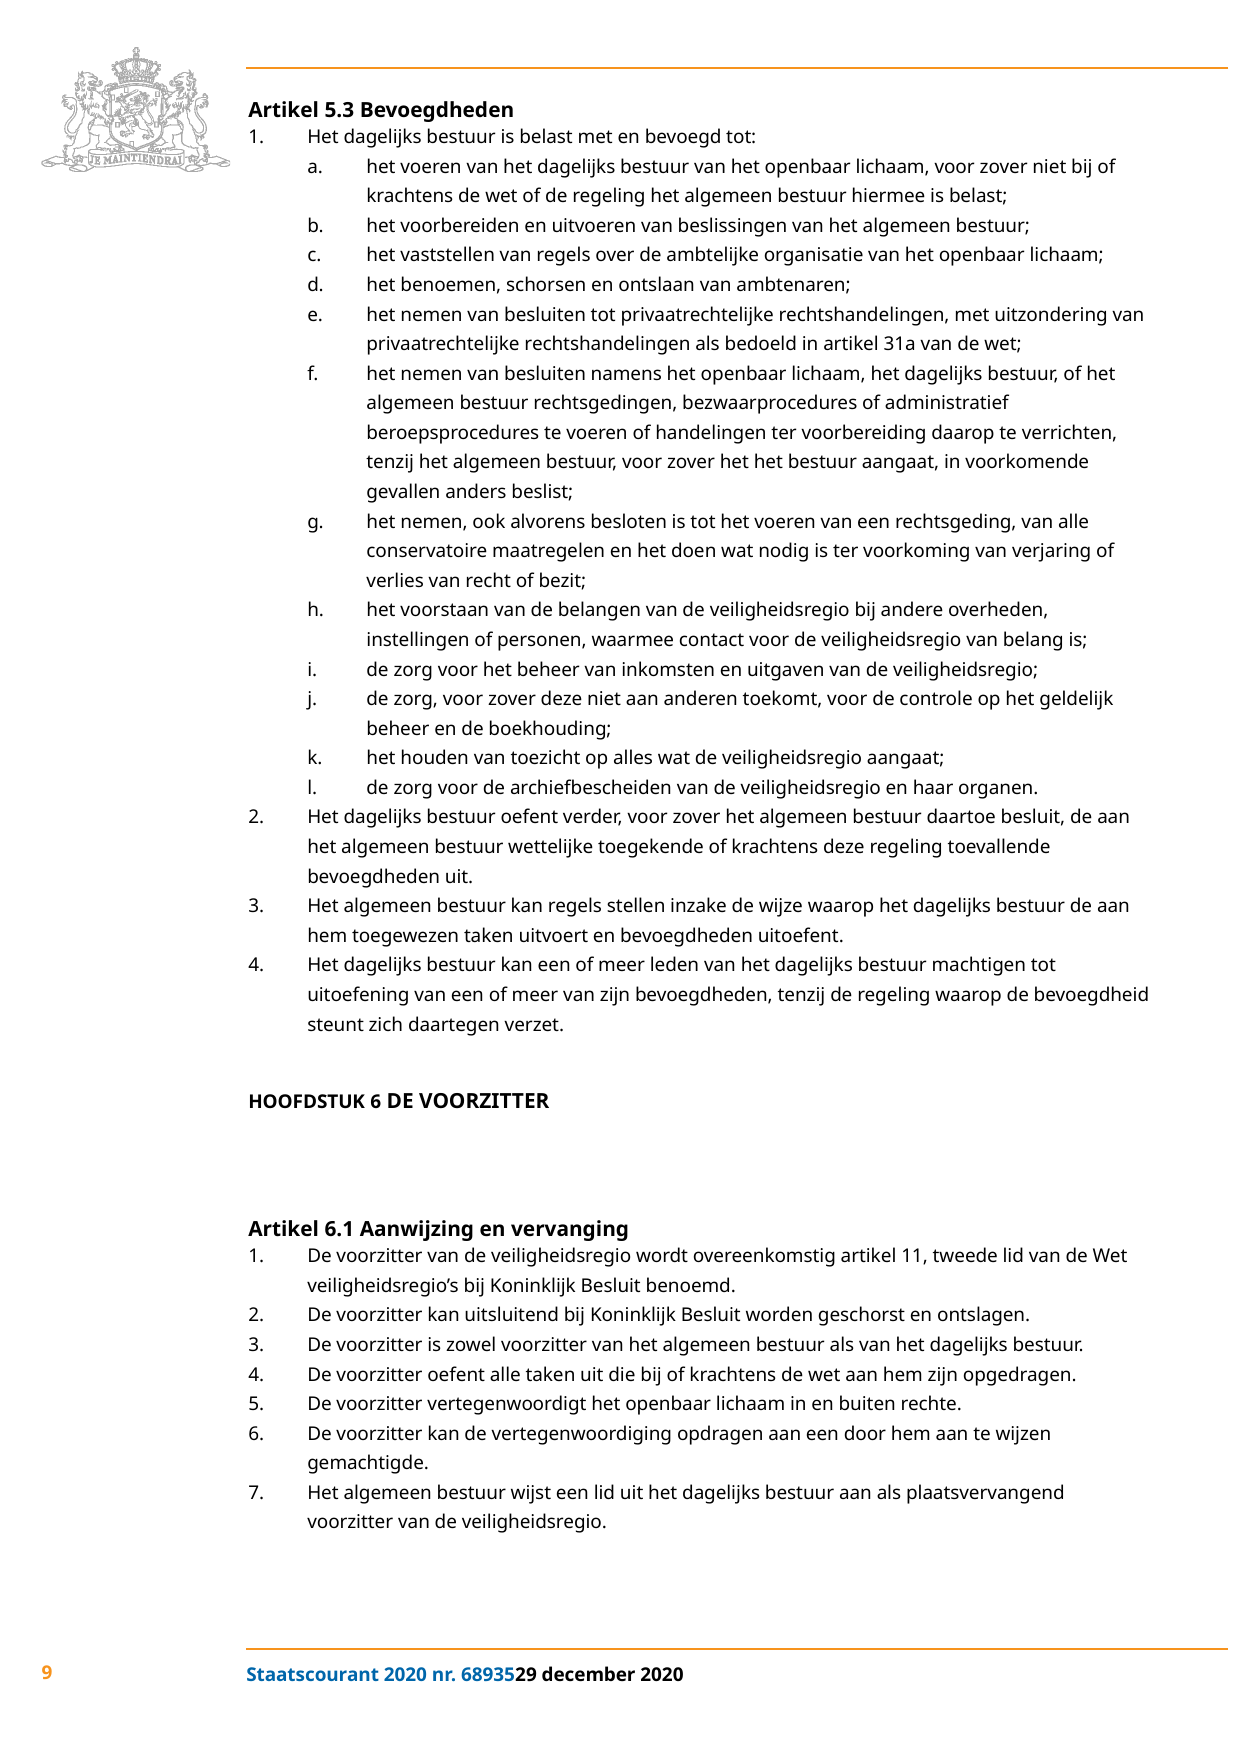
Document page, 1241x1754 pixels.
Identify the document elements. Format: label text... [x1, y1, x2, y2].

list Het dagelijks bestuur kan een of meer leden van het dagelijks bestuur machtigen tot uitoefening van een of meer van zijn bevoegdheden, tenzij de regeling waarop de bevoegdheid steunt zich daartegen verzet. [248, 952, 1152, 1036]
list Het dagelijks bestuur oefent verder, voor zover het algemeen bestuur daartoe besluit, de aan het algemeen bestuur wettelijke toegekende of krachtens deze regeling toevallende bevoegdheden uit. [248, 804, 1152, 888]
list het vaststellen van regels over de ambtelijke organisatie van het openbaar lichaam; [307, 242, 1152, 267]
list het voorstaan van de belangen van de veiligheidsregio bij andere overheden, instellingen of personen, waarmee contact voor de veiligheidsregio van belang is; [307, 597, 1152, 652]
text Artikel 6.1 Aanwijzing en vervanging [248, 1214, 1152, 1242]
list De voorzitter is zowel voorzitter van het algemeen bestuur als van het dagelijks bestuur. [248, 1331, 1152, 1357]
list het voorbereiden en uitvoeren van beslissingen van het algemeen bestuur; [307, 212, 1152, 238]
list De voorzitter kan uitsluitend bij Koninklijk Besluit worden geschorst en ontslagen. [248, 1302, 1152, 1327]
picture [41, 47, 231, 172]
list het nemen van besluiten tot privaatrechtelijke rechtshandelingen, met uitzondering van privaatrechtelijke rechtshandelingen als bedoeld in artikel 31a van de wet; [307, 301, 1152, 356]
list de zorg voor het beheer van inkomsten en uitgaven van de veiligheidsregio; [307, 656, 1152, 681]
list Het algemeen bestuur kan regels stellen inzake de wijze waarop het dagelijks bestuur de aan hem toegewezen taken uitvoert en bevoegdheden uitoefent. [248, 892, 1152, 948]
text HOOFDSTUK 6 DE VOORZITTER [248, 1086, 1152, 1114]
list het houden van toezicht op alles wat de veiligheidsregio aangaat; [307, 744, 1152, 770]
list het benoemen, schorsen en ontslaan van ambtenaren; [307, 271, 1152, 297]
text Artikel 5.3 Bevoegdheden [248, 95, 1152, 123]
list de zorg voor de archiefbescheiden van de veiligheidsregio en haar organen. [307, 774, 1152, 800]
list het nemen, ook alvorens besloten is tot het voeren van een rechtsgeding, van alle conservatoire maatregelen en het doen wat nodig is ter voorkoming van verjaring of verlies van recht of bezit; [307, 508, 1152, 593]
list De voorzitter van de veiligheidsregio wordt overeenkomstig artikel 11, tweede lid van de Wet veiligheidsregio’s bij Koninklijk Besluit benoemd. [248, 1242, 1152, 1298]
list De voorzitter kan de vertegenwoordiging opdragen aan een door hem aan te wijzen gemachtigde. [248, 1420, 1152, 1475]
list het voeren van het dagelijks bestuur van het openbaar lichaam, voor zover niet bij of krachtens de wet of de regeling het algemeen bestuur hiermee is belast; [307, 153, 1152, 208]
list Het algemeen bestuur wijst een lid uit het dagelijks bestuur aan als plaatsvervangend voorzitter van de veiligheidsregio. [248, 1479, 1152, 1534]
list De voorzitter oefent alle taken uit die bij of krachtens de wet aan hem zijn opgedragen. [248, 1361, 1152, 1387]
list De voorzitter vertegenwoordigt het openbaar lichaam in en buiten rechte. [248, 1390, 1152, 1416]
list het nemen van besluiten namens het openbaar lichaam, het dagelijks bestuur, of het algemeen bestuur rechtsgedingen, bezwaarprocedures of administratief beroepsprocedures te voeren of handelingen ter voorbereiding daarop te verrichten, tenzij het algemeen bestuur, voor zover het het bestuur aangaat, in voorkomende gevallen anders beslist; [307, 360, 1152, 504]
list Het dagelijks bestuur is belast met en bevoegd tot: [248, 123, 1152, 149]
list de zorg, voor zover deze niet aan anderen toekomt, voor de controle op het geldelijk beheer en de boekhouding; [307, 685, 1152, 741]
